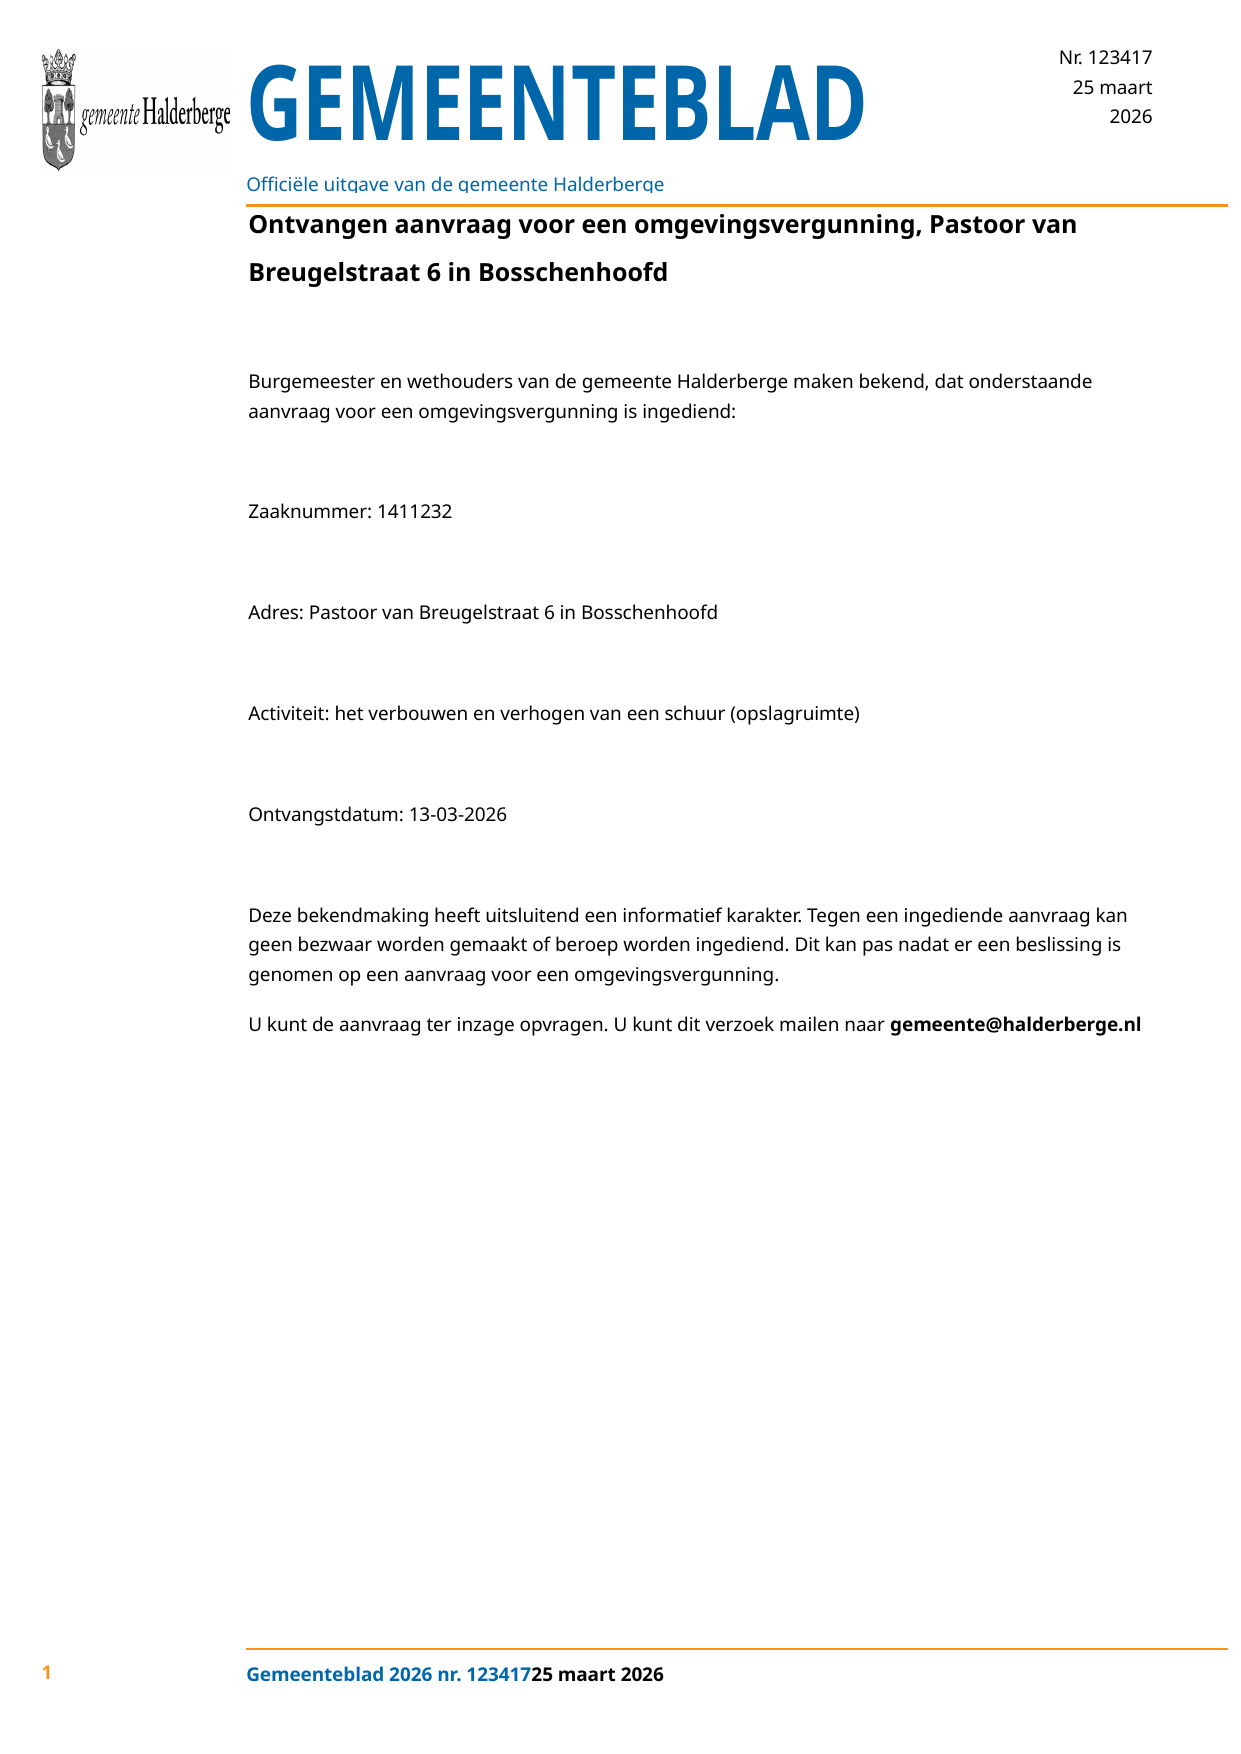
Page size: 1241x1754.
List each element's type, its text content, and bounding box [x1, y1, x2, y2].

text Adres: Pastoor van Breugelstraat 6 in Bosschenhoofd [248, 599, 1152, 625]
text Ontvangen aanvraag voor een omgevingsvergunning, Pastoor van Breugelstraat 6 in Bosschenhoofd [248, 207, 1152, 288]
text U kunt de aanvraag ter inzage opvragen. U kunt dit verzoek mailen naar gemeente@halderberge.nl [248, 1012, 1152, 1037]
text Activiteit: het verbouwen en verhogen van een schuur (opslagruimte) [248, 700, 1152, 726]
picture [41, 47, 231, 172]
text Deze bekendmaking heeft uitsluitend een informatief karakter. Tegen een ingediende aanvraag kan geen bezwaar worden gemaakt of beroep worden ingediend. Dit kan pas nadat er een beslissing is genomen op een aanvraag voor een omgevingsvergunning. [248, 902, 1152, 987]
text Zaaknummer: 1411232 [248, 499, 1152, 524]
text Ontvangstdatum: 13-03-2026 [248, 801, 1152, 827]
text Burgemeester en wethouders van de gemeente Halderberge maken bekend, dat onderstaande aanvraag voor een omgevingsvergunning is ingediend: [248, 368, 1152, 424]
